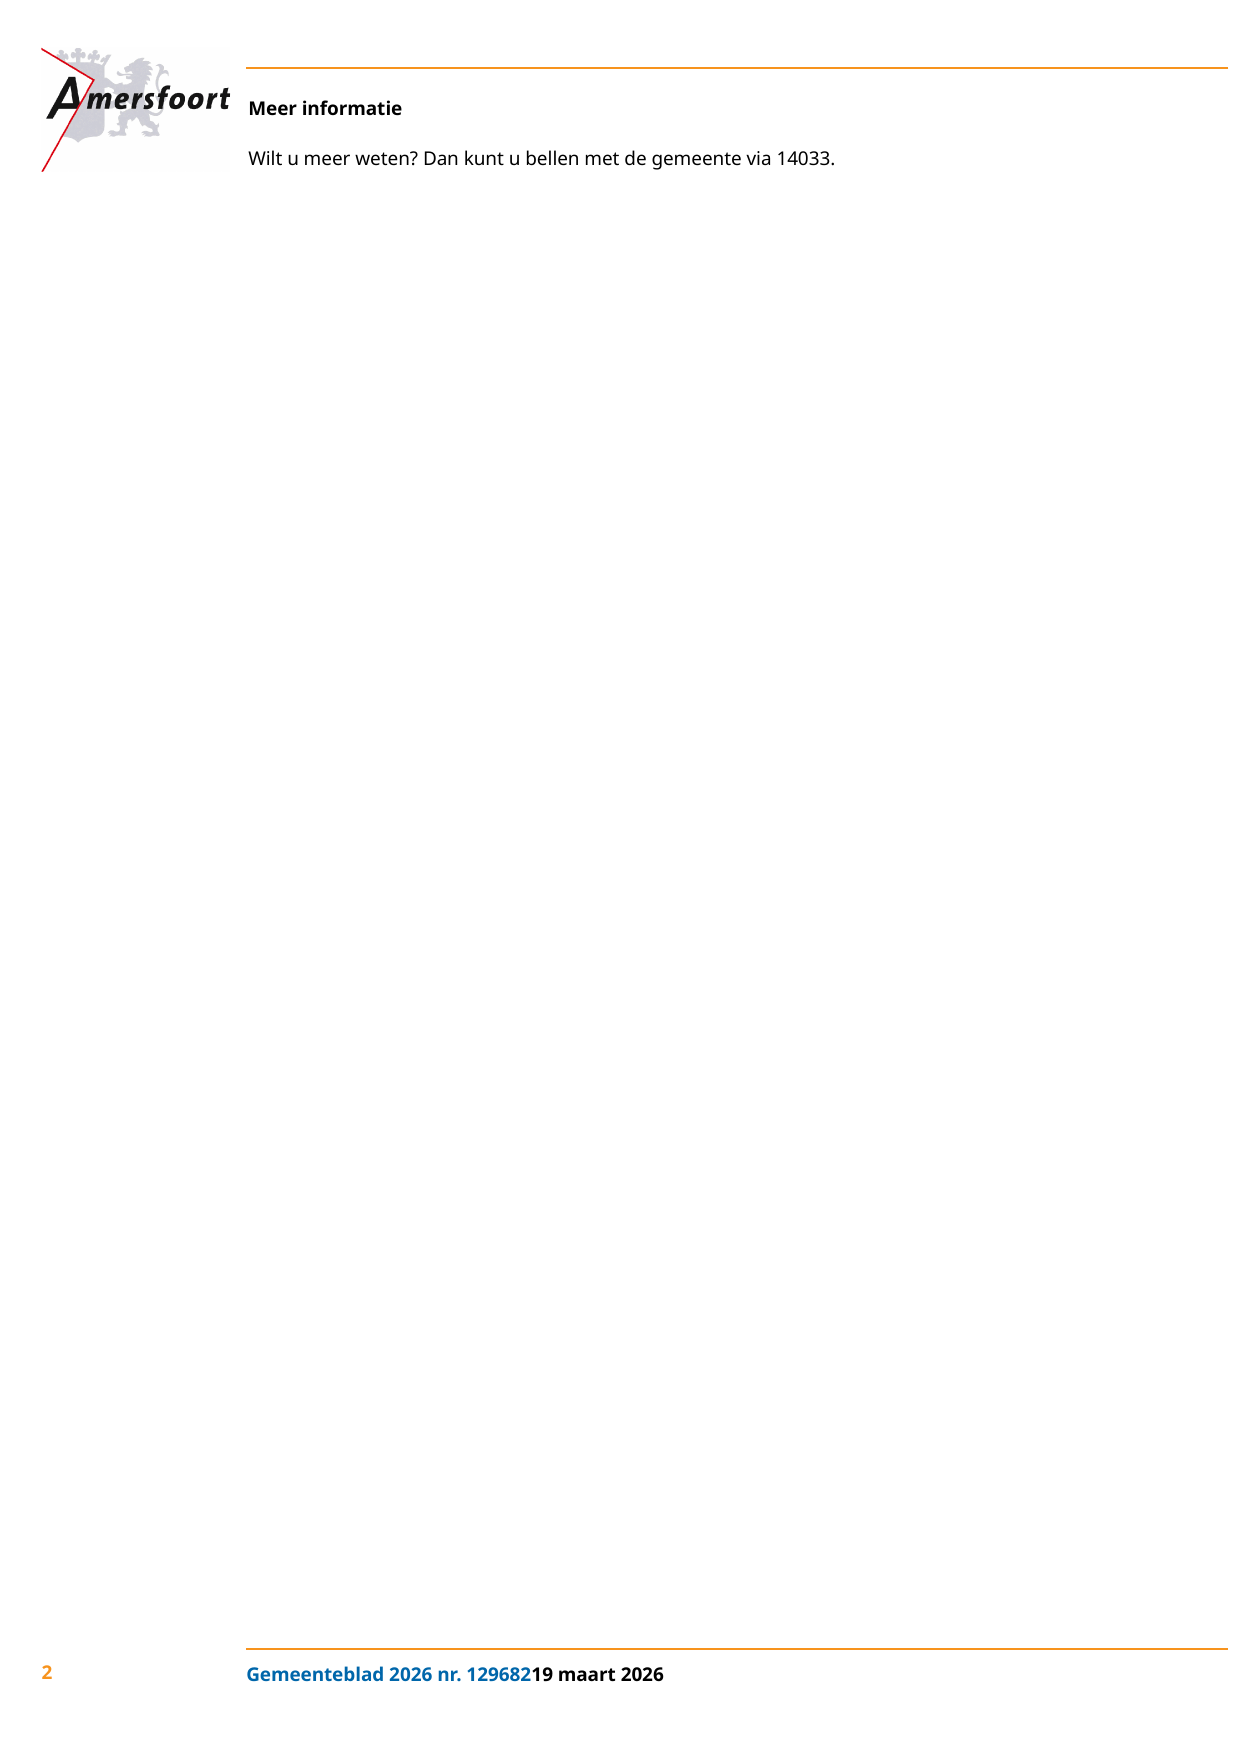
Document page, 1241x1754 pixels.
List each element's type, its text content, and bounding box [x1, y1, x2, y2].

picture [41, 47, 231, 172]
text Meer informatie [248, 95, 1152, 121]
text Wilt u meer weten? Dan kunt u bellen met de gemeente via 14033. [248, 145, 1152, 171]
